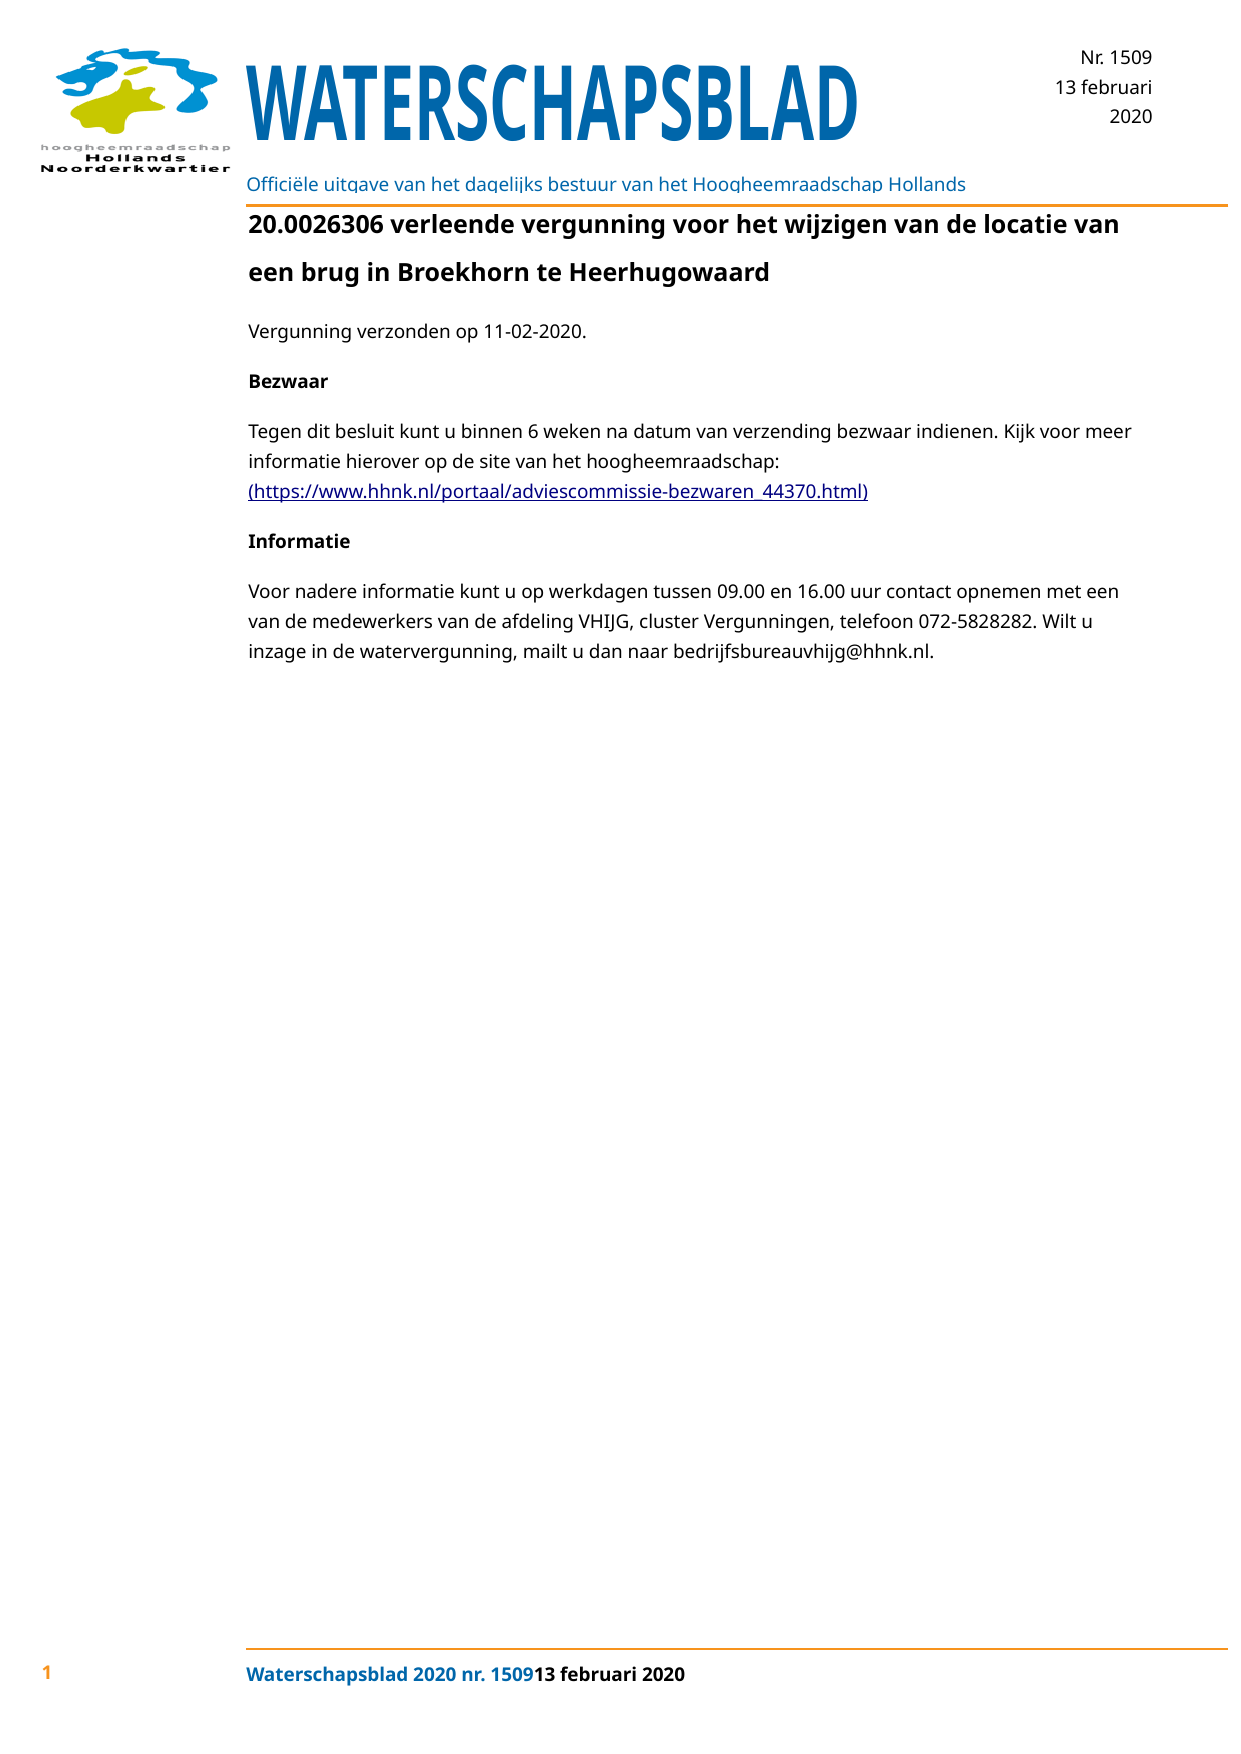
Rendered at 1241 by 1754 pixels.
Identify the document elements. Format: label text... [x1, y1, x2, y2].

text Bezwaar [248, 368, 1152, 394]
text Informatie [248, 528, 1152, 554]
picture [41, 47, 231, 172]
text 20.0026306 verleende vergunning voor het wijzigen van de locatie van een brug in Broekhorn te Heerhugowaard [248, 207, 1152, 288]
text Vergunning verzonden op 11-02-2020. [248, 318, 1152, 344]
text Voor nadere informatie kunt u op werkdagen tussen 09.00 en 16.00 uur contact opnemen met een van de medewerkers van de afdeling VHIJG, cluster Vergunningen, telefoon 072-5828282. Wilt u inzage in de watervergunning, mailt u dan naar bedrijfsbureauvhijg@hhnk.nl. [248, 579, 1152, 664]
text Tegen dit besluit kunt u binnen 6 weken na datum van verzending bezwaar indienen. Kijk voor meer informatie hierover op de site van het hoogheemraadschap: (https://www.hhnk.nl/portaal/adviescommissie-bezwaren_44370.html) [248, 419, 1152, 504]
